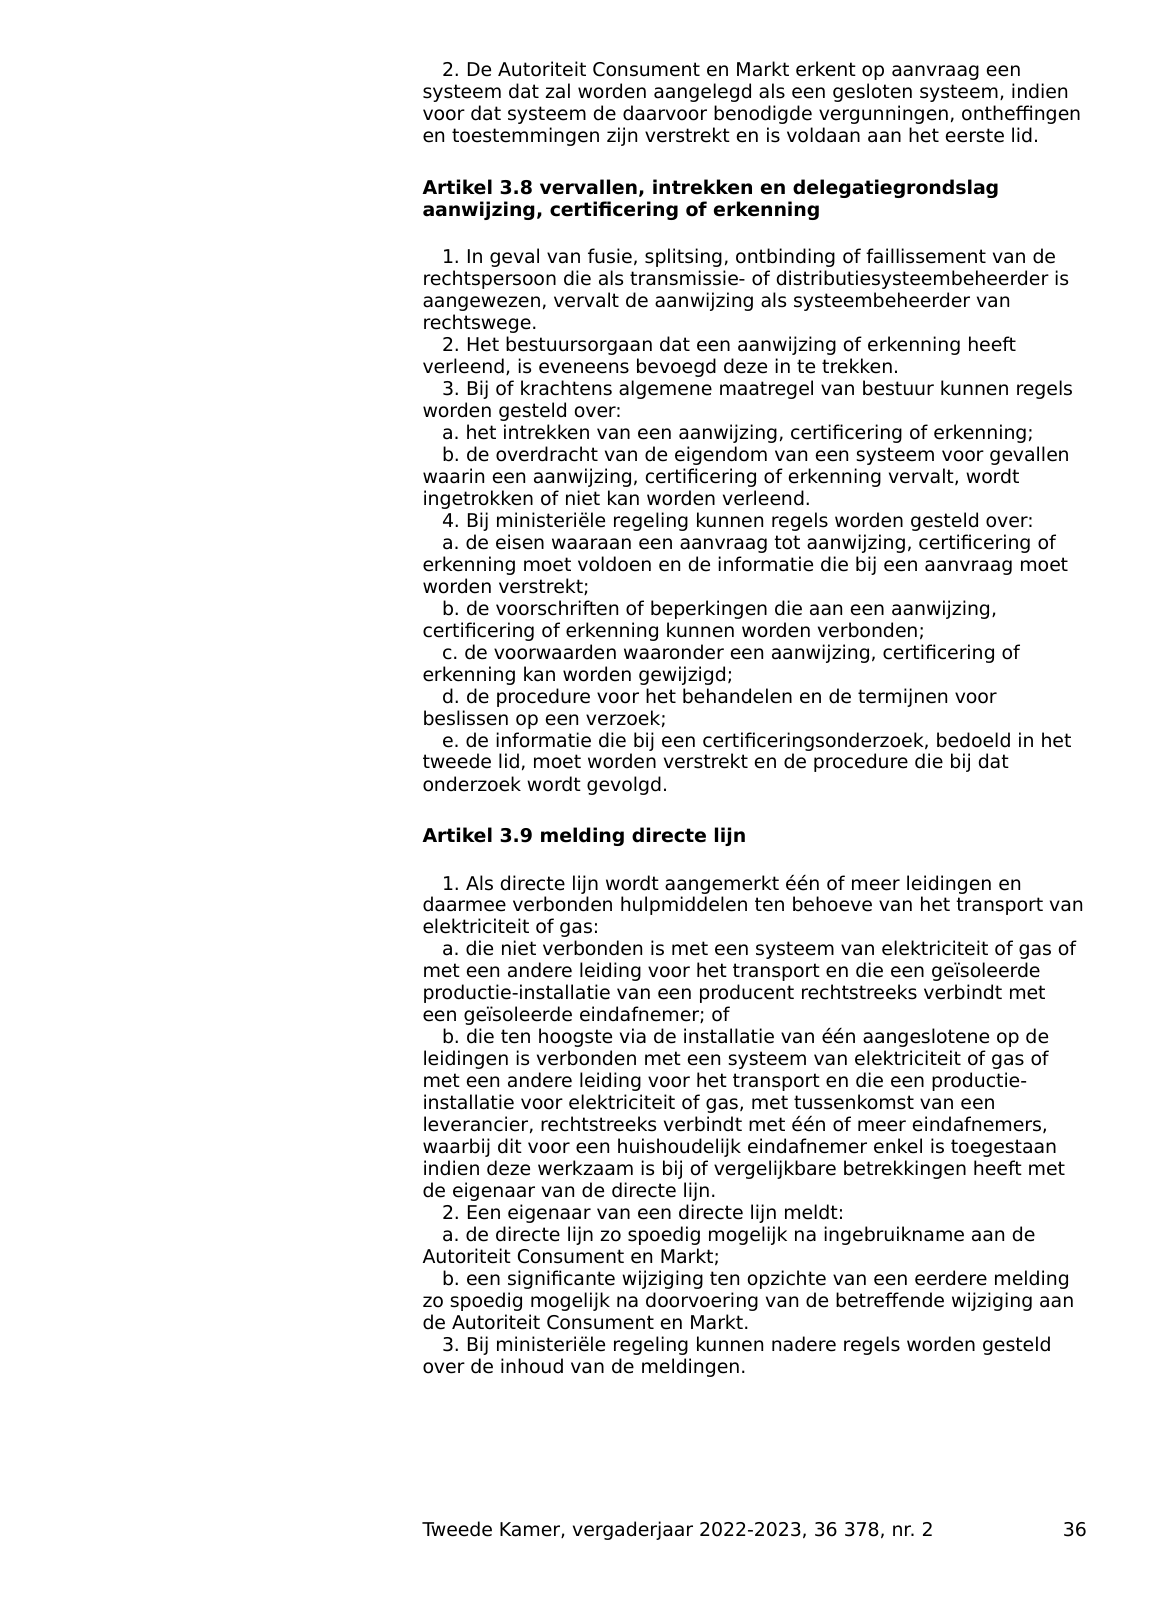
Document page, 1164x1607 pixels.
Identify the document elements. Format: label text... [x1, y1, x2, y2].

text b. een significante wijziging ten opzichte van een eerdere melding zo spoedig mogelijk na doorvoering van de betreffende wijziging aan de Autoriteit Consument en Markt. [422, 1268, 1087, 1334]
text 1. In geval van fusie, splitsing, ontbinding of faillissement van de rechtspersoon die als transmissie- of distributiesysteembeheerder is aangewezen, vervalt de aanwijzing als systeembeheerder van rechtswege. [422, 246, 1087, 334]
text b. de voorschriften of beperkingen die aan een aanwijzing, certificering of erkenning kunnen worden verbonden; [422, 598, 1087, 642]
text b. de overdracht van de eigendom van een systeem voor gevallen waarin een aanwijzing, certificering of erkenning vervalt, wordt ingetrokken of niet kan worden verleend. [422, 444, 1087, 510]
text c. de voorwaarden waaronder een aanwijzing, certificering of erkenning kan worden gewijzigd; [422, 642, 1087, 686]
text a. die niet verbonden is met een systeem van elektriciteit of gas of met een andere leiding voor het transport en die een geïsoleerde productie-installatie van een producent rechtstreeks verbindt met een geïsoleerde eindafnemer; of [422, 938, 1087, 1026]
text b. die ten hoogste via de installatie van één aangeslotene op de leidingen is verbonden met een systeem van elektriciteit of gas of met een andere leiding voor het transport en die een productie-installatie voor elektriciteit of gas, met tussenkomst van een leverancier, rechtstreeks verbindt met één of meer eindafnemers, waarbij dit voor een huishoudelijk eindafnemer enkel is toegestaan indien deze werkzaam is bij of vergelijkbare betrekkingen heeft met de eigenaar van de directe lijn. [422, 1026, 1087, 1202]
text a. de eisen waaraan een aanvraag tot aanwijzing, certificering of erkenning moet voldoen en de informatie die bij een aanvraag moet worden verstrekt; [422, 532, 1087, 598]
subtitle Artikel 3.9 melding directe lijn [422, 825, 1087, 847]
text d. de procedure voor het behandelen en de termijnen voor beslissen op een verzoek; [422, 686, 1087, 729]
text 3. Bij ministeriële regeling kunnen nadere regels worden gesteld over de inhoud van de meldingen. [422, 1334, 1087, 1378]
subtitle Artikel 3.8 vervallen, intrekken en delegatiegrondslag aanwijzing, certificering of erkenning [422, 177, 1087, 221]
text a. de directe lijn zo spoedig mogelijk na ingebruikname aan de Autoriteit Consument en Markt; [422, 1224, 1087, 1268]
text 2. Het bestuursorgaan dat een aanwijzing of erkenning heeft verleend, is eveneens bevoegd deze in te trekken. [422, 334, 1087, 378]
text 4. Bij ministeriële regeling kunnen regels worden gesteld over: [422, 510, 1087, 532]
text 2. De Autoriteit Consument en Markt erkent op aanvraag een systeem dat zal worden aangelegd als een gesloten systeem, indien voor dat systeem de daarvoor benodigde vergunningen, ontheffingen en toestemmingen zijn verstrekt en is voldaan aan het eerste lid. [422, 59, 1087, 147]
text 1. Als directe lijn wordt aangemerkt één of meer leidingen en daarmee verbonden hulpmiddelen ten behoeve van het transport van elektriciteit of gas: [422, 872, 1087, 938]
text a. het intrekken van een aanwijzing, certificering of erkenning; [422, 422, 1087, 444]
text 2. Een eigenaar van een directe lijn meldt: [422, 1202, 1087, 1224]
text e. de informatie die bij een certificeringsonderzoek, bedoeld in het tweede lid, moet worden verstrekt en de procedure die bij dat onderzoek wordt gevolgd. [422, 729, 1087, 795]
text 3. Bij of krachtens algemene maatregel van bestuur kunnen regels worden gesteld over: [422, 378, 1087, 422]
